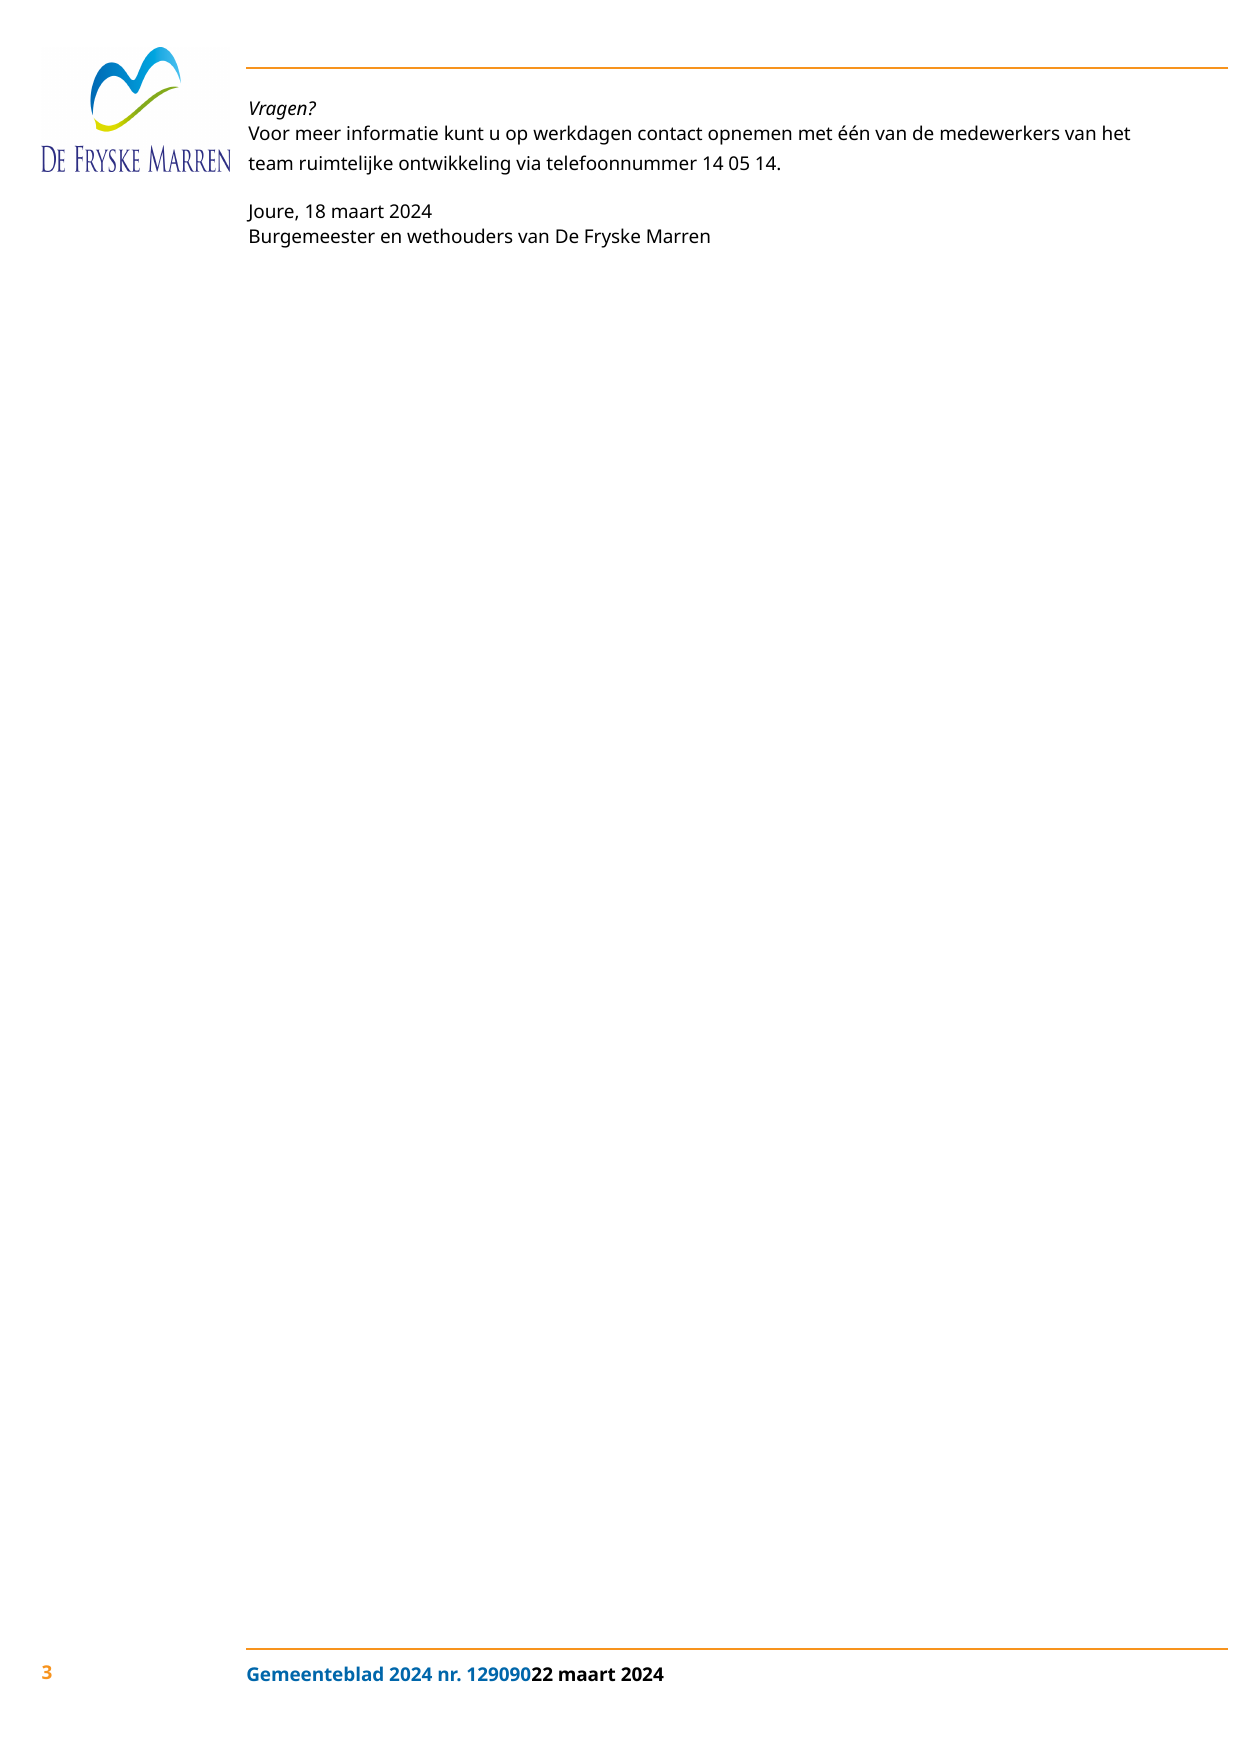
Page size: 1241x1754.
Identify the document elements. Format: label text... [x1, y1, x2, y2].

text Voor meer informatie kunt u op werkdagen contact opnemen met één van de medewerkers van het team ruimtelijke ontwikkeling via telefoonnummer 14 05 14. [248, 121, 1152, 176]
text Vragen? [248, 95, 1152, 121]
picture [41, 47, 231, 172]
text Joure, 18 maart 2024 [248, 198, 1152, 224]
text Burgemeester en wethouders van De Fryske Marren [248, 224, 1152, 249]
